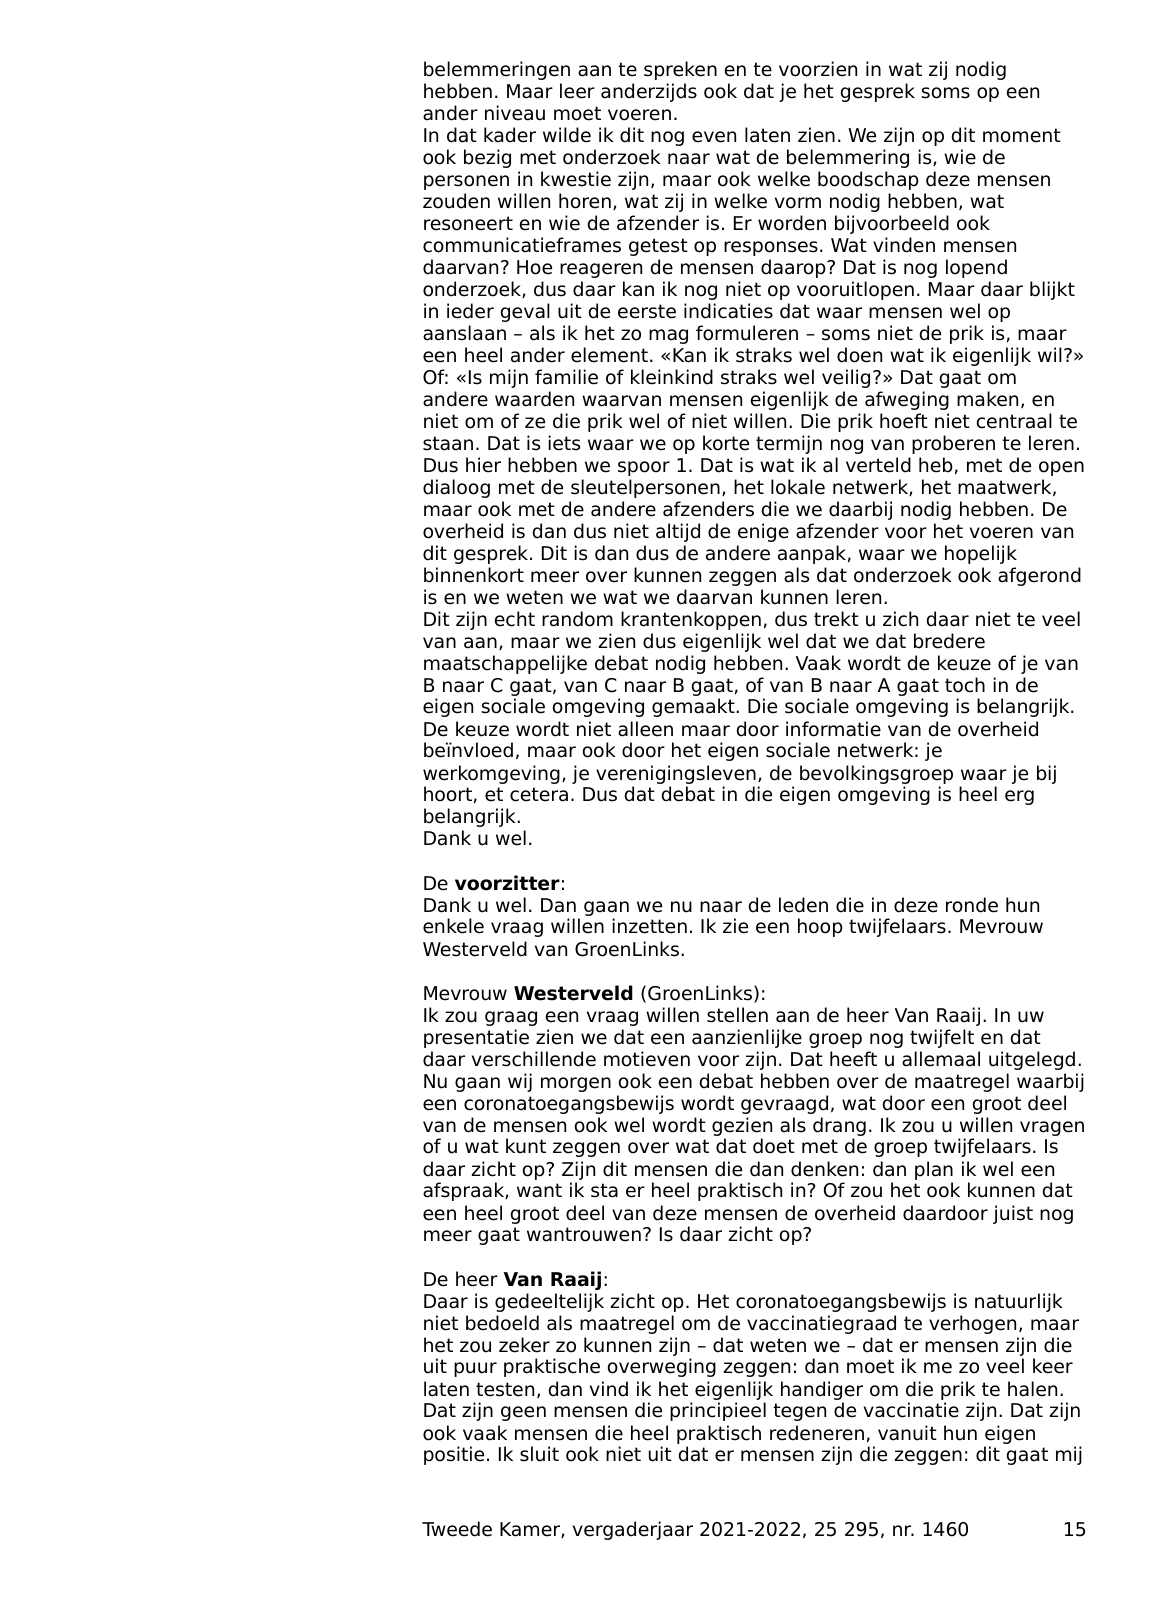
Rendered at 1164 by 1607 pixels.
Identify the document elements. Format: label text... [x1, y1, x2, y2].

text De heer Van Raaij: [422, 1268, 1087, 1291]
text De voorzitter: [422, 872, 1087, 894]
text Dus hier hebben we spoor 1. Dat is wat ik al verteld heb, met de open dialoog met de sleutelpersonen, het lokale netwerk, het maatwerk, maar ook met de andere afzenders die we daarbij nodig hebben. De overheid is dan dus niet altijd de enige afzender voor het voeren van dit gesprek. Dit is dan dus de andere aanpak, waar we hopelijk binnenkort meer over kunnen zeggen als dat onderzoek ook afgerond is en we weten we wat we daarvan kunnen leren. [422, 455, 1087, 608]
text Mevrouw Westerveld (GroenLinks): [422, 983, 1087, 1004]
text Dit zijn echt random krantenkoppen, dus trekt u zich daar niet te veel van aan, maar we zien dus eigenlijk wel dat we dat bredere maatschappelijke debat nodig hebben. Vaak wordt de keuze of je van B naar C gaat, van C naar B gaat, of van B naar A gaat toch in de eigen sociale omgeving gemaakt. Die sociale omgeving is belangrijk. De keuze wordt niet alleen maar door informatie van de overheid beïnvloed, maar ook door het eigen sociale netwerk: je werkomgeving, je verenigingsleven, de bevolkingsgroep waar je bij hoort, et cetera. Dus dat debat in die eigen omgeving is heel erg belangrijk. [422, 608, 1087, 828]
text Daar is gedeeltelijk zicht op. Het coronatoegangsbewijs is natuurlijk niet bedoeld als maatregel om de vaccinatiegraad te verhogen, maar het zou zeker zo kunnen zijn – dat weten we – dat er mensen zijn die uit puur praktische overweging zeggen: dan moet ik me zo veel keer laten testen, dan vind ik het eigenlijk handiger om die prik te halen. Dat zijn geen mensen die principieel tegen de vaccinatie zijn. Dat zijn ook vaak mensen die heel praktisch redeneren, vanuit hun eigen positie. Ik sluit ook niet uit dat er mensen zijn die zeggen: dit gaat mij [422, 1291, 1087, 1466]
text Dank u wel. [422, 828, 1087, 850]
text In dat kader wilde ik dit nog even laten zien. We zijn op dit moment ook bezig met onderzoek naar wat de belemmering is, wie de personen in kwestie zijn, maar ook welke boodschap deze mensen zouden willen horen, wat zij in welke vorm nodig hebben, wat resoneert en wie de afzender is. Er worden bijvoorbeeld ook communicatieframes getest op responses. Wat vinden mensen daarvan? Hoe reageren de mensen daarop? Dat is nog lopend onderzoek, dus daar kan ik nog niet op vooruitlopen. Maar daar blijkt in ieder geval uit de eerste indicaties dat waar mensen wel op aanslaan – als ik het zo mag formuleren – soms niet de prik is, maar een heel ander element. «Kan ik straks wel doen wat ik eigenlijk wil?» Of: «Is mijn familie of kleinkind straks wel veilig?» Dat gaat om andere waarden waarvan mensen eigenlijk de afweging maken, en niet om of ze die prik wel of niet willen. Die prik hoeft niet centraal te staan. Dat is iets waar we op korte termijn nog van proberen te leren. [422, 125, 1087, 455]
text Dank u wel. Dan gaan we nu naar de leden die in deze ronde hun enkele vraag willen inzetten. Ik zie een hoop twijfelaars. Mevrouw Westerveld van GroenLinks. [422, 894, 1087, 960]
text belemmeringen aan te spreken en te voorzien in wat zij nodig hebben. Maar leer anderzijds ook dat je het gesprek soms op een ander niveau moet voeren. [422, 59, 1087, 125]
text Ik zou graag een vraag willen stellen aan de heer Van Raaij. In uw presentatie zien we dat een aanzienlijke groep nog twijfelt en dat daar verschillende motieven voor zijn. Dat heeft u allemaal uitgelegd. Nu gaan wij morgen ook een debat hebben over de maatregel waarbij een coronatoegangsbewijs wordt gevraagd, wat door een groot deel van de mensen ook wel wordt gezien als drang. Ik zou u willen vragen of u wat kunt zeggen over wat dat doet met de groep twijfelaars. Is daar zicht op? Zijn dit mensen die dan denken: dan plan ik wel een afspraak, want ik sta er heel praktisch in? Of zou het ook kunnen dat een heel groot deel van deze mensen de overheid daardoor juist nog meer gaat wantrouwen? Is daar zicht op? [422, 1004, 1087, 1246]
